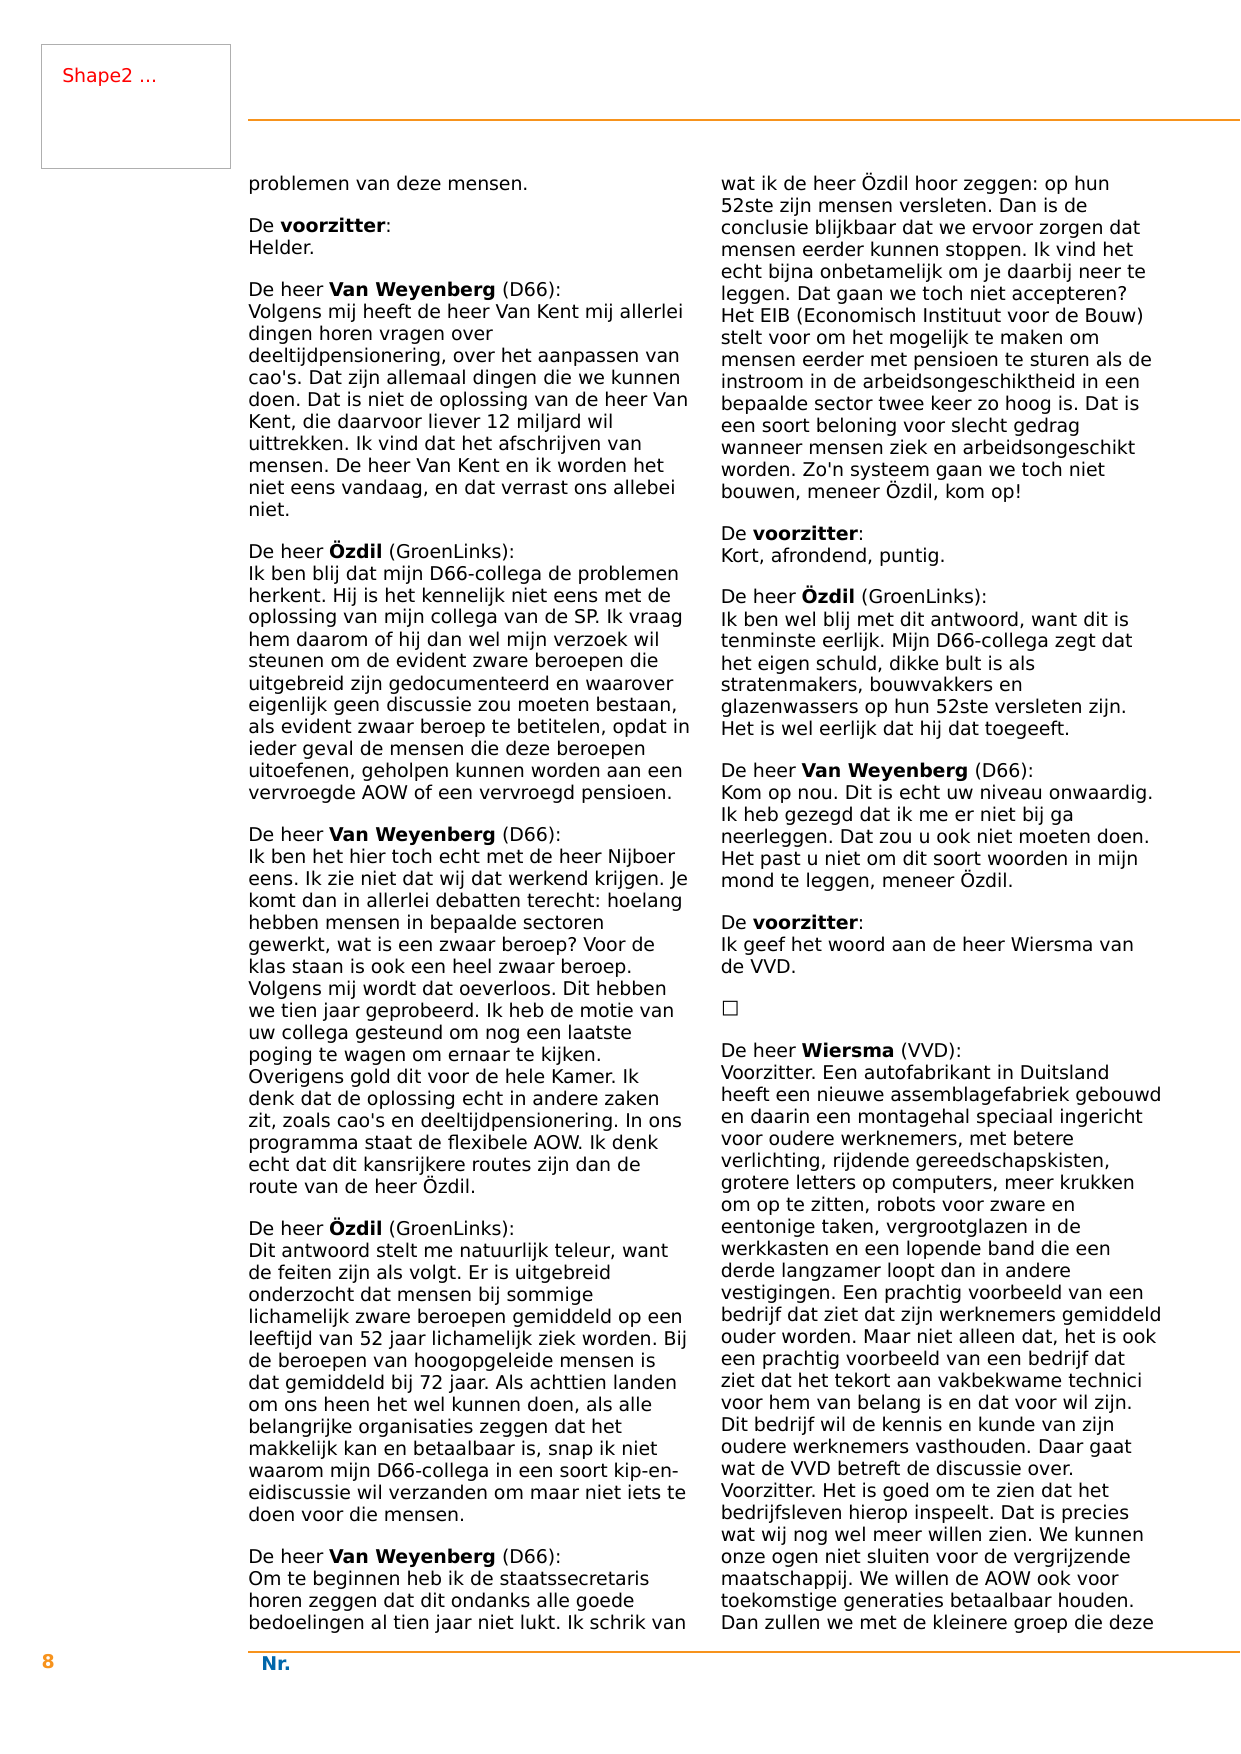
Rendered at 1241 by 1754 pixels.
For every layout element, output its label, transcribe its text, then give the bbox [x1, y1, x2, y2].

text wat ik de heer Özdil hoor zeggen: op hun 52ste zijn mensen versleten. Dan is de conclusie blijkbaar dat we ervoor zorgen dat mensen eerder kunnen stoppen. Ik vind het echt bijna onbetamelijk om je daarbij neer te leggen. Dat gaan we toch niet accepteren? Het EIB (Economisch Instituut voor de Bouw) stelt voor om het mogelijk te maken om mensen eerder met pensioen te sturen als de instroom in de arbeidsongeschiktheid in een bepaalde sector twee keer zo hoog is. Dat is een soort beloning voor slecht gedrag wanneer mensen ziek en arbeidsongeschikt worden. Zo'n systeem gaan we toch niet bouwen, meneer Özdil, kom op! [721, 173, 1163, 502]
text De heer Van Weyenberg (D66): [248, 824, 691, 846]
text Om te beginnen heb ik de staatssecretaris horen zeggen dat dit ondanks alle goede bedoelingen al tien jaar niet lukt. Ik schrik van [248, 1568, 691, 1633]
text Voorzitter. Een autofabrikant in Duitsland heeft een nieuwe assemblagefabriek gebouwd en daarin een montagehal speciaal ingericht voor oudere werknemers, met betere verlichting, rijdende gereedschapskisten, grotere letters op computers, meer krukken om op te zitten, robots voor zware en eentonige taken, vergrootglazen in de werkkasten en een lopende band die een derde langzamer loopt dan in andere vestigingen. Een prachtig voorbeeld van een bedrijf dat ziet dat zijn werknemers gemiddeld ouder worden. Maar niet alleen dat, het is ook een prachtig voorbeeld van een bedrijf dat ziet dat het tekort aan vakbekwame technici voor hem van belang is en dat voor wil zijn. Dit bedrijf wil de kennis en kunde van zijn oudere werknemers vasthouden. Daar gaat wat de VVD betreft de discussie over. [721, 1062, 1163, 1480]
text Dit antwoord stelt me natuurlijk teleur, want de feiten zijn als volgt. Er is uitgebreid onderzocht dat mensen bij sommige lichamelijk zware beroepen gemiddeld op een leeftijd van 52 jaar lichamelijk ziek worden. Bij de beroepen van hoogopgeleide mensen is dat gemiddeld bij 72 jaar. Als achttien landen om ons heen het wel kunnen doen, als alle belangrijke organisaties zeggen dat het makkelijk kan en betaalbaar is, snap ik niet waarom mijn D66-collega in een soort kip-en-eidiscussie wil verzanden om maar niet iets te doen voor die mensen. [248, 1240, 691, 1526]
text De voorzitter: [721, 522, 1163, 544]
text Volgens mij heeft de heer Van Kent mij allerlei dingen horen vragen over deeltijdpensionering, over het aanpassen van cao's. Dat zijn allemaal dingen die we kunnen doen. Dat is niet de oplossing van de heer Van Kent, die daarvoor liever 12 miljard wil uittrekken. Ik vind dat het afschrijven van mensen. De heer Van Kent en ik worden het niet eens vandaag, en dat verrast ons allebei niet. [248, 301, 691, 521]
text De heer Van Weyenberg (D66): [248, 279, 691, 301]
text De voorzitter: [721, 912, 1163, 934]
text Voorzitter. Het is goed om te zien dat het bedrijfsleven hierop inspeelt. Dat is precies wat wij nog wel meer willen zien. We kunnen onze ogen niet sluiten voor de vergrijzende maatschappij. We willen de AOW ook voor toekomstige generaties betaalbaar houden. Dan zullen we met de kleinere groep die deze [721, 1480, 1163, 1633]
text De heer Özdil (GroenLinks): [721, 586, 1163, 608]
text Kort, afrondend, puntig. [721, 544, 1163, 566]
text Kom op nou. Dit is echt uw niveau onwaardig. Ik heb gezegd dat ik me er niet bij ga neerleggen. Dat zou u ook niet moeten doen. Het past u niet om dit soort woorden in mijn mond te leggen, meneer Özdil. [721, 782, 1163, 892]
text De heer Van Weyenberg (D66): [721, 760, 1163, 782]
text Ik ben het hier toch echt met de heer Nijboer eens. Ik zie niet dat wij dat werkend krijgen. Je komt dan in allerlei debatten terecht: hoelang hebben mensen in bepaalde sectoren gewerkt, wat is een zwaar beroep? Voor de klas staan is ook een heel zwaar beroep. Volgens mij wordt dat oeverloos. Dit hebben we tien jaar geprobeerd. Ik heb de motie van uw collega gesteund om nog een laatste poging te wagen om ernaar te kijken. Overigens gold dit voor de hele Kamer. Ik denk dat de oplossing echt in andere zaken zit, zoals cao's en deeltijdpensionering. In ons programma staat de flexibele AOW. Ik denk echt dat dit kansrijkere routes zijn dan de route van de heer Özdil. [248, 846, 691, 1198]
text De heer Özdil (GroenLinks): [248, 541, 691, 562]
text De heer Özdil (GroenLinks): [248, 1218, 691, 1240]
text De heer Van Weyenberg (D66): [248, 1546, 691, 1568]
text De voorzitter: [248, 215, 691, 237]
text Ik ben wel blij met dit antwoord, want dit is tenminste eerlijk. Mijn D66-collega zegt dat het eigen schuld, dikke bult is als stratenmakers, bouwvakkers en glazenwassers op hun 52ste versleten zijn. Het is wel eerlijk dat hij dat toegeeft. [721, 608, 1163, 740]
text problemen van deze mensen. [248, 173, 691, 195]
text Helder. [248, 237, 691, 259]
text Ik ben blij dat mijn D66-collega de problemen herkent. Hij is het kennelijk niet eens met de oplossing van mijn collega van de SP. Ik vraag hem daarom of hij dan wel mijn verzoek wil steunen om de evident zware beroepen die uitgebreid zijn gedocumenteerd en waarover eigenlijk geen discussie zou moeten bestaan, als evident zwaar beroep te betitelen, opdat in ieder geval de mensen die deze beroepen uitoefenen, geholpen kunnen worden aan een vervroegde AOW of een vervroegd pensioen. [248, 562, 691, 804]
text ⬜ [721, 998, 1163, 1020]
text Ik geef het woord aan de heer Wiersma van de VVD. [721, 934, 1163, 978]
text De heer Wiersma (VVD): [721, 1040, 1163, 1062]
